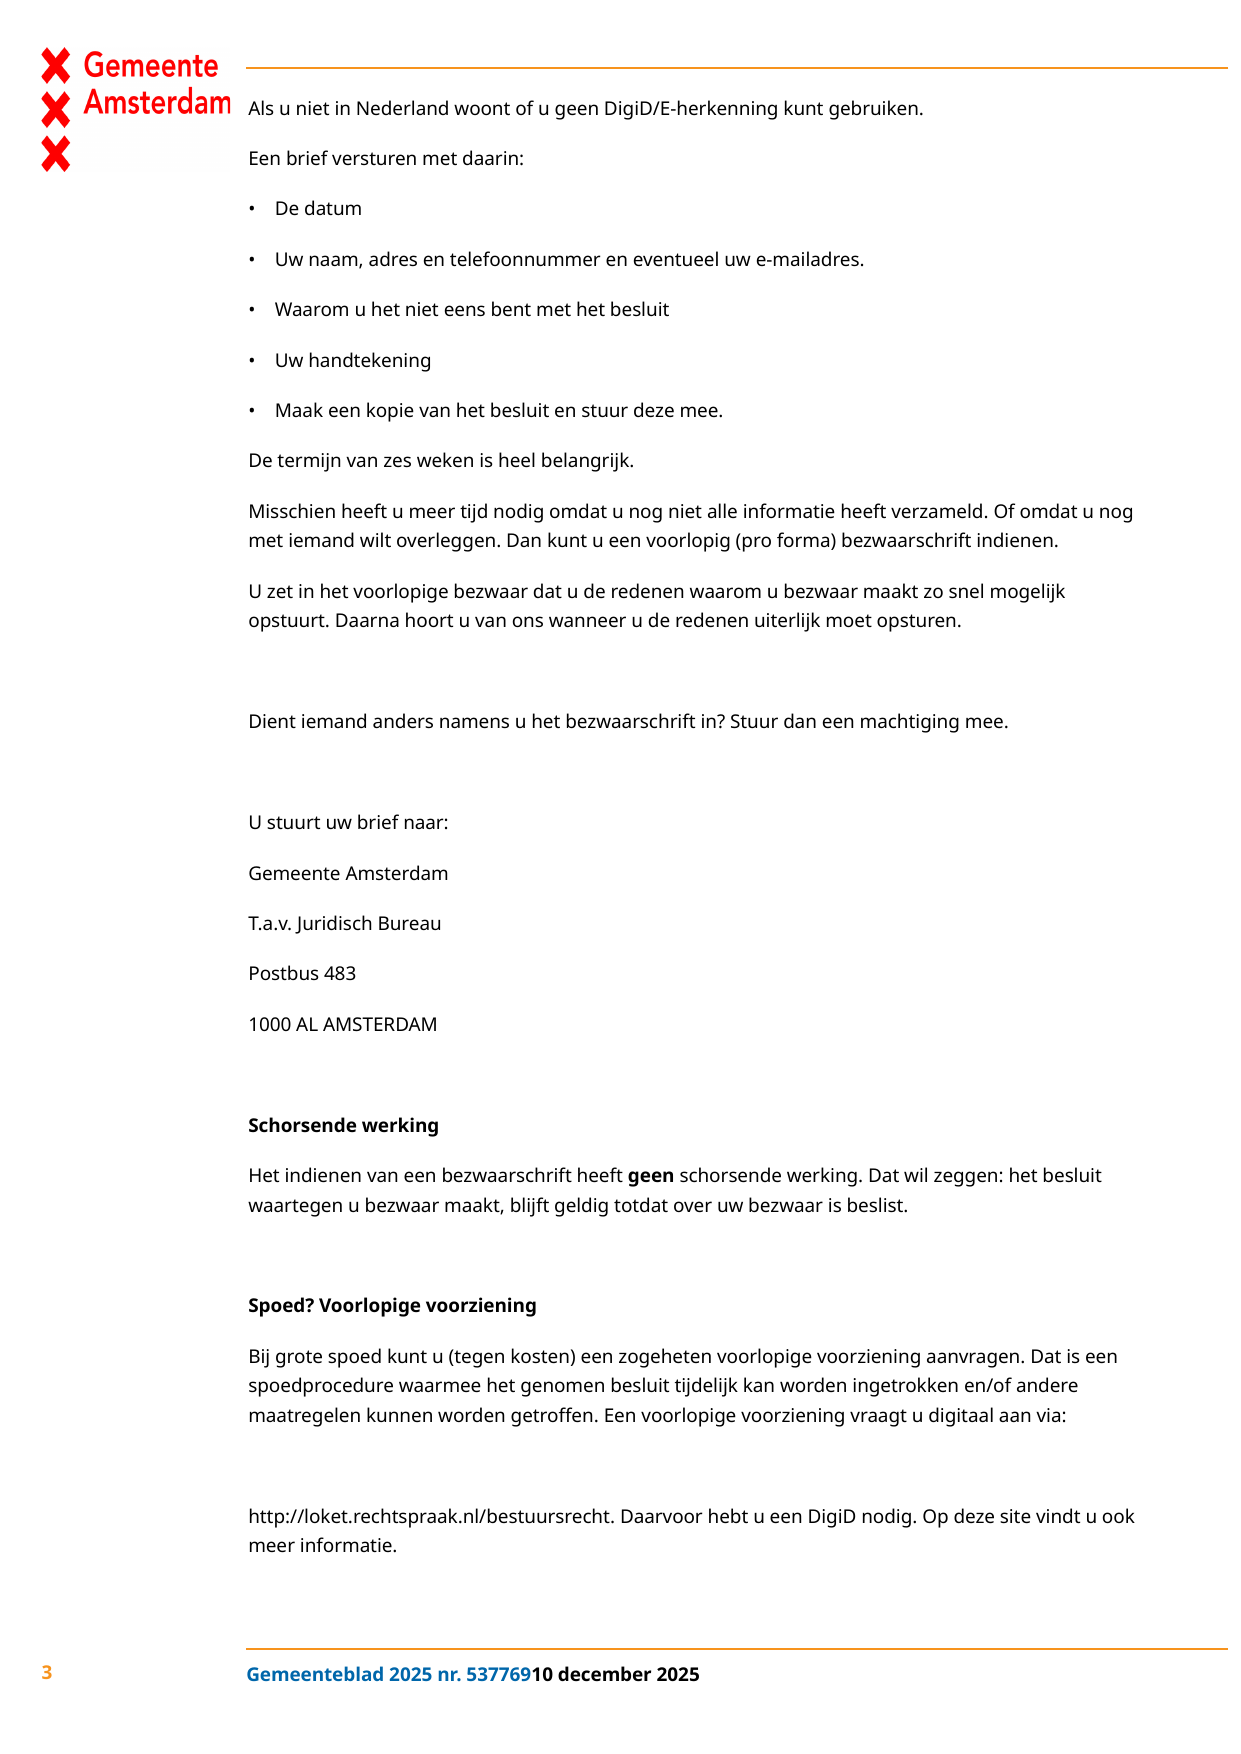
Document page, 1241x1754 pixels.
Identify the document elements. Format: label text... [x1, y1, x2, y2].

text Gemeente Amsterdam [248, 860, 1152, 886]
text • De datum [248, 196, 1152, 221]
text Schorsende werking [248, 1112, 1152, 1138]
text Dient iemand anders namens u het bezwaarschrift in? Stuur dan een machtiging mee. [248, 708, 1152, 734]
text Spoed? Voorlopige voorziening [248, 1293, 1152, 1318]
text • Uw naam, adres en telefoonnummer en eventueel uw e-mailadres. [248, 246, 1152, 272]
text • Maak een kopie van het besluit en stuur deze mee. [248, 397, 1152, 423]
text Het indienen van een bezwaarschrift heeft geen schorsende werking. Dat wil zeggen: het besluit waartegen u bezwaar maakt, blijft geldig totdat over uw bezwaar is beslist. [248, 1162, 1152, 1218]
text http://loket.rechtspraak.nl/bestuursrecht. Daarvoor hebt u een DigiD nodig. Op deze site vindt u ook meer informatie. [248, 1503, 1152, 1558]
text Postbus 483 [248, 961, 1152, 986]
text Misschien heeft u meer tijd nodig omdat u nog niet alle informatie heeft verzameld. Of omdat u nog met iemand wilt overleggen. Dan kunt u een voorlopig (pro forma) bezwaarschrift indienen. [248, 498, 1152, 553]
picture [41, 47, 231, 172]
text Een brief versturen met daarin: [248, 145, 1152, 171]
text Als u niet in Nederland woont of u geen DigiD/E-herkenning kunt gebruiken. [248, 95, 1152, 121]
text U stuurt uw brief naar: [248, 809, 1152, 835]
text U zet in het voorlopige bezwaar dat u de redenen waarom u bezwaar maakt zo snel mogelijk opstuurt. Daarna hoort u van ons wanneer u de redenen uiterlijk moet opsturen. [248, 578, 1152, 633]
text Bij grote spoed kunt u (tegen kosten) een zogeheten voorlopige voorziening aanvragen. Dat is een spoedprocedure waarmee het genomen besluit tijdelijk kan worden ingetrokken en/of andere maatregelen kunnen worden getroffen. Een voorlopige voorziening vraagt u digitaal aan via: [248, 1343, 1152, 1428]
text 1000 AL AMSTERDAM [248, 1011, 1152, 1037]
text • Uw handtekening [248, 347, 1152, 373]
text De termijn van zes weken is heel belangrijk. [248, 448, 1152, 473]
text T.a.v. Juridisch Bureau [248, 910, 1152, 936]
text • Waarom u het niet eens bent met het besluit [248, 296, 1152, 322]
